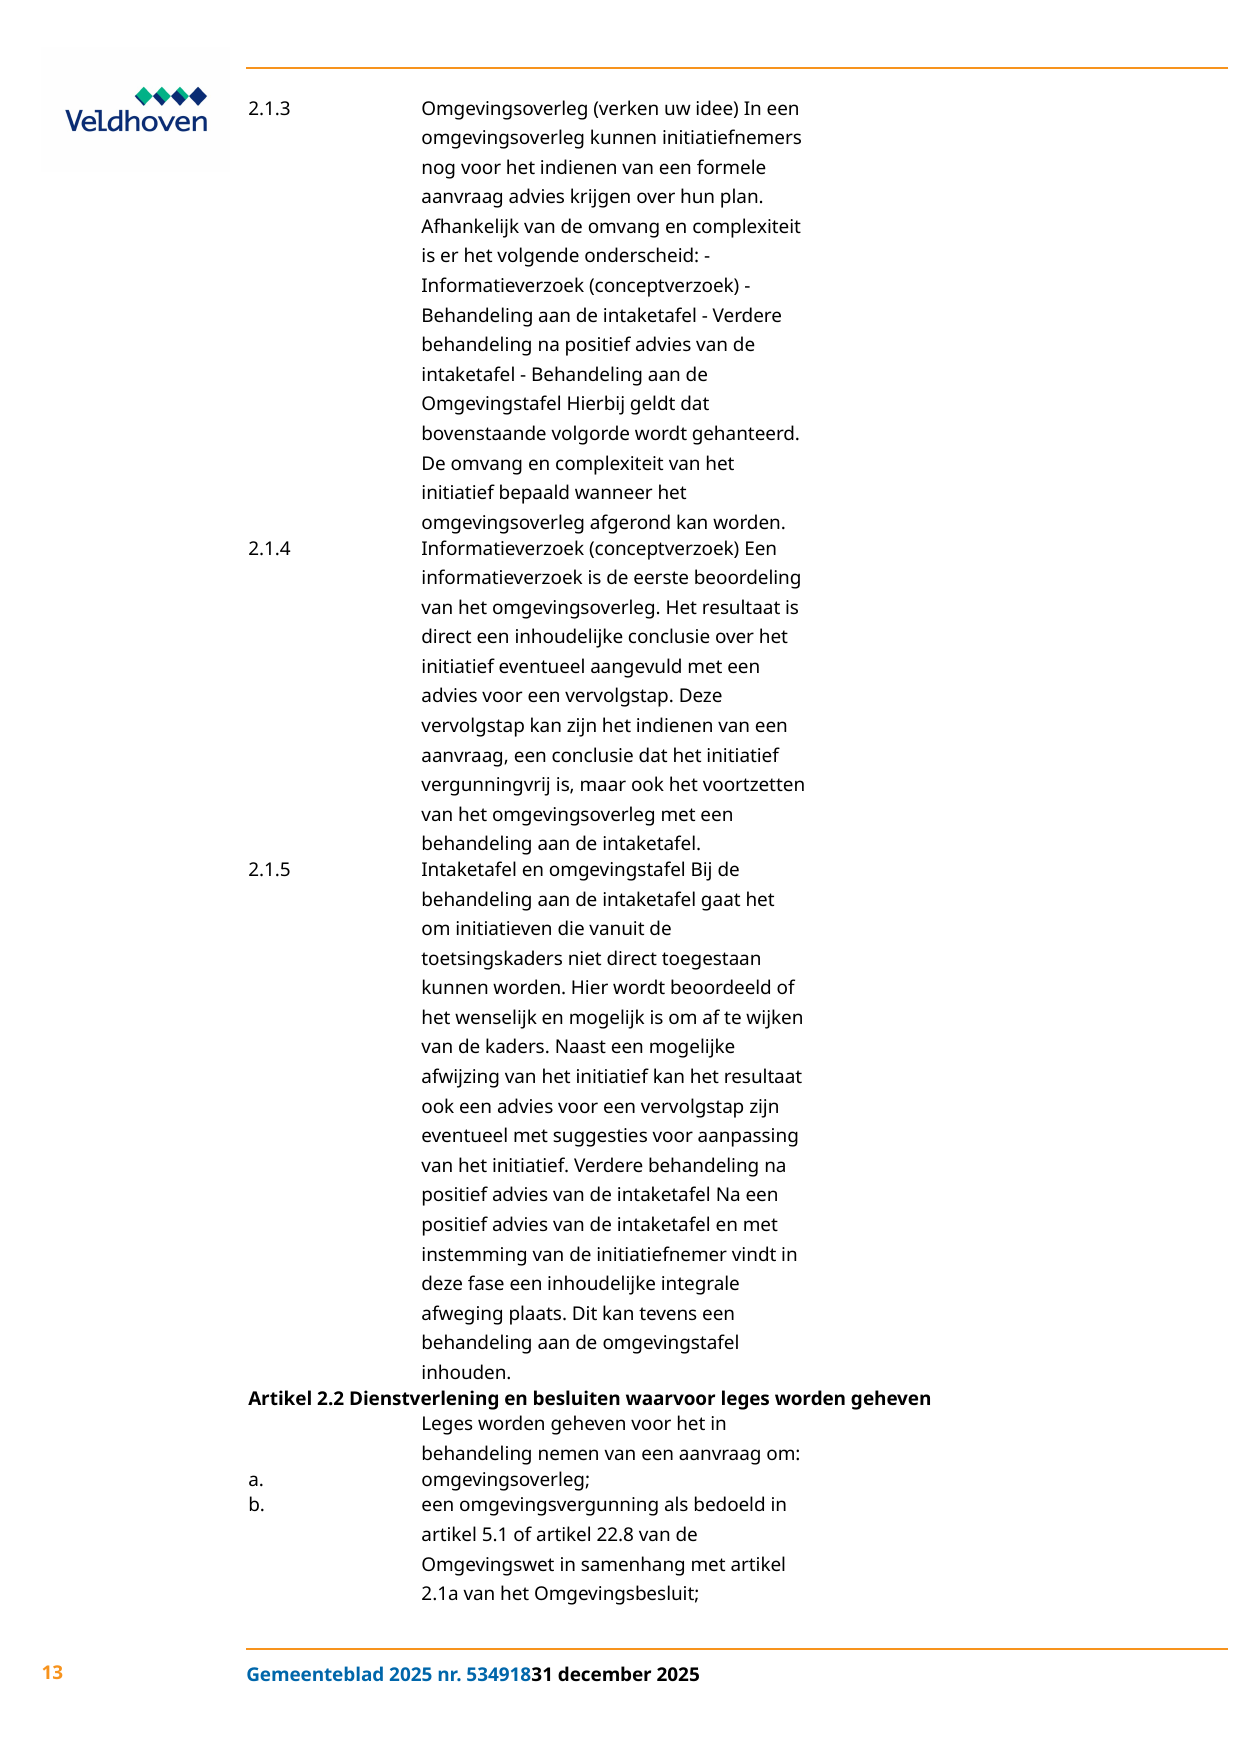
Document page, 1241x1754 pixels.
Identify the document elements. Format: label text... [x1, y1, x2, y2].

table_cell Intaketafel en omgevingstafel Bij de behandeling aan de intaketafel gaat het om initiatieven die vanuit de toetsingskaders niet direct toegestaan kunnen worden. Hier wordt beoordeeld of het wenselijk en mogelijk is om af te wijken van de kaders. Naast een mogelijke afwijzing van het initiatief kan het resultaat ook een advies voor een vervolgstap zijn eventueel met suggesties voor aanpassing van het initiatief. Verdere behandeling na positief advies van de intaketafel Na een positief advies van de intaketafel en met instemming van de initiatiefnemer vindt in deze fase een inhoudelijke integrale afweging plaats. Dit kan tevens een behandeling aan de omgevingstafel inhouden. [421, 856, 805, 1385]
table_cell 2.1.4 [248, 535, 421, 856]
table_cell [805, 535, 978, 856]
table_cell [979, 95, 1152, 535]
table_cell b. [248, 1492, 421, 1606]
table_cell [805, 1411, 978, 1466]
table_cell Leges worden geheven voor het in behandeling nemen van een aanvraag om: [421, 1411, 805, 1466]
table_cell 2.1.3 [248, 95, 421, 535]
table_cell Omgevingsoverleg (verken uw idee) In een omgevingsoverleg kunnen initiatiefnemers nog voor het indienen van een formele aanvraag advies krijgen over hun plan. Afhankelijk van de omvang en complexiteit is er het volgende onderscheid: - Informatieverzoek (conceptverzoek) - Behandeling aan de intaketafel - Verdere behandeling na positief advies van de intaketafel - Behandeling aan de Omgevingstafel Hierbij geldt dat bovenstaande volgorde wordt gehanteerd. De omvang en complexiteit van het initiatief bepaald wanneer het omgevingsoverleg afgerond kan worden. [421, 95, 805, 535]
table_cell [979, 535, 1152, 856]
table_cell Artikel 2.2 Dienstverlening en besluiten waarvoor leges worden geheven [248, 1385, 978, 1411]
table_cell 2.1.5 [248, 856, 421, 1385]
table_cell a. [248, 1466, 421, 1492]
table_cell [979, 1411, 1152, 1466]
table_cell [805, 1466, 978, 1492]
table_cell omgevingsoverleg; [421, 1466, 805, 1492]
table_cell een omgevingsvergunning als bedoeld in artikel 5.1 of artikel 22.8 van de Omgevingswet in samenhang met artikel 2.1a van het Omgevingsbesluit; [421, 1492, 805, 1606]
table_cell [805, 95, 978, 535]
table_cell [805, 856, 978, 1385]
table_cell [979, 856, 1152, 1385]
table_cell [805, 1492, 978, 1606]
table_cell [979, 1492, 1152, 1606]
table_cell [248, 1411, 421, 1466]
table_cell Informatieverzoek (conceptverzoek) Een informatieverzoek is de eerste beoordeling van het omgevingsoverleg. Het resultaat is direct een inhoudelijke conclusie over het initiatief eventueel aangevuld met een advies voor een vervolgstap. Deze vervolgstap kan zijn het indienen van een aanvraag, een conclusie dat het initiatief vergunningvrij is, maar ook het voortzetten van het omgevingsoverleg met een behandeling aan de intaketafel. [421, 535, 805, 856]
picture [41, 47, 231, 172]
table_cell [979, 1466, 1152, 1492]
